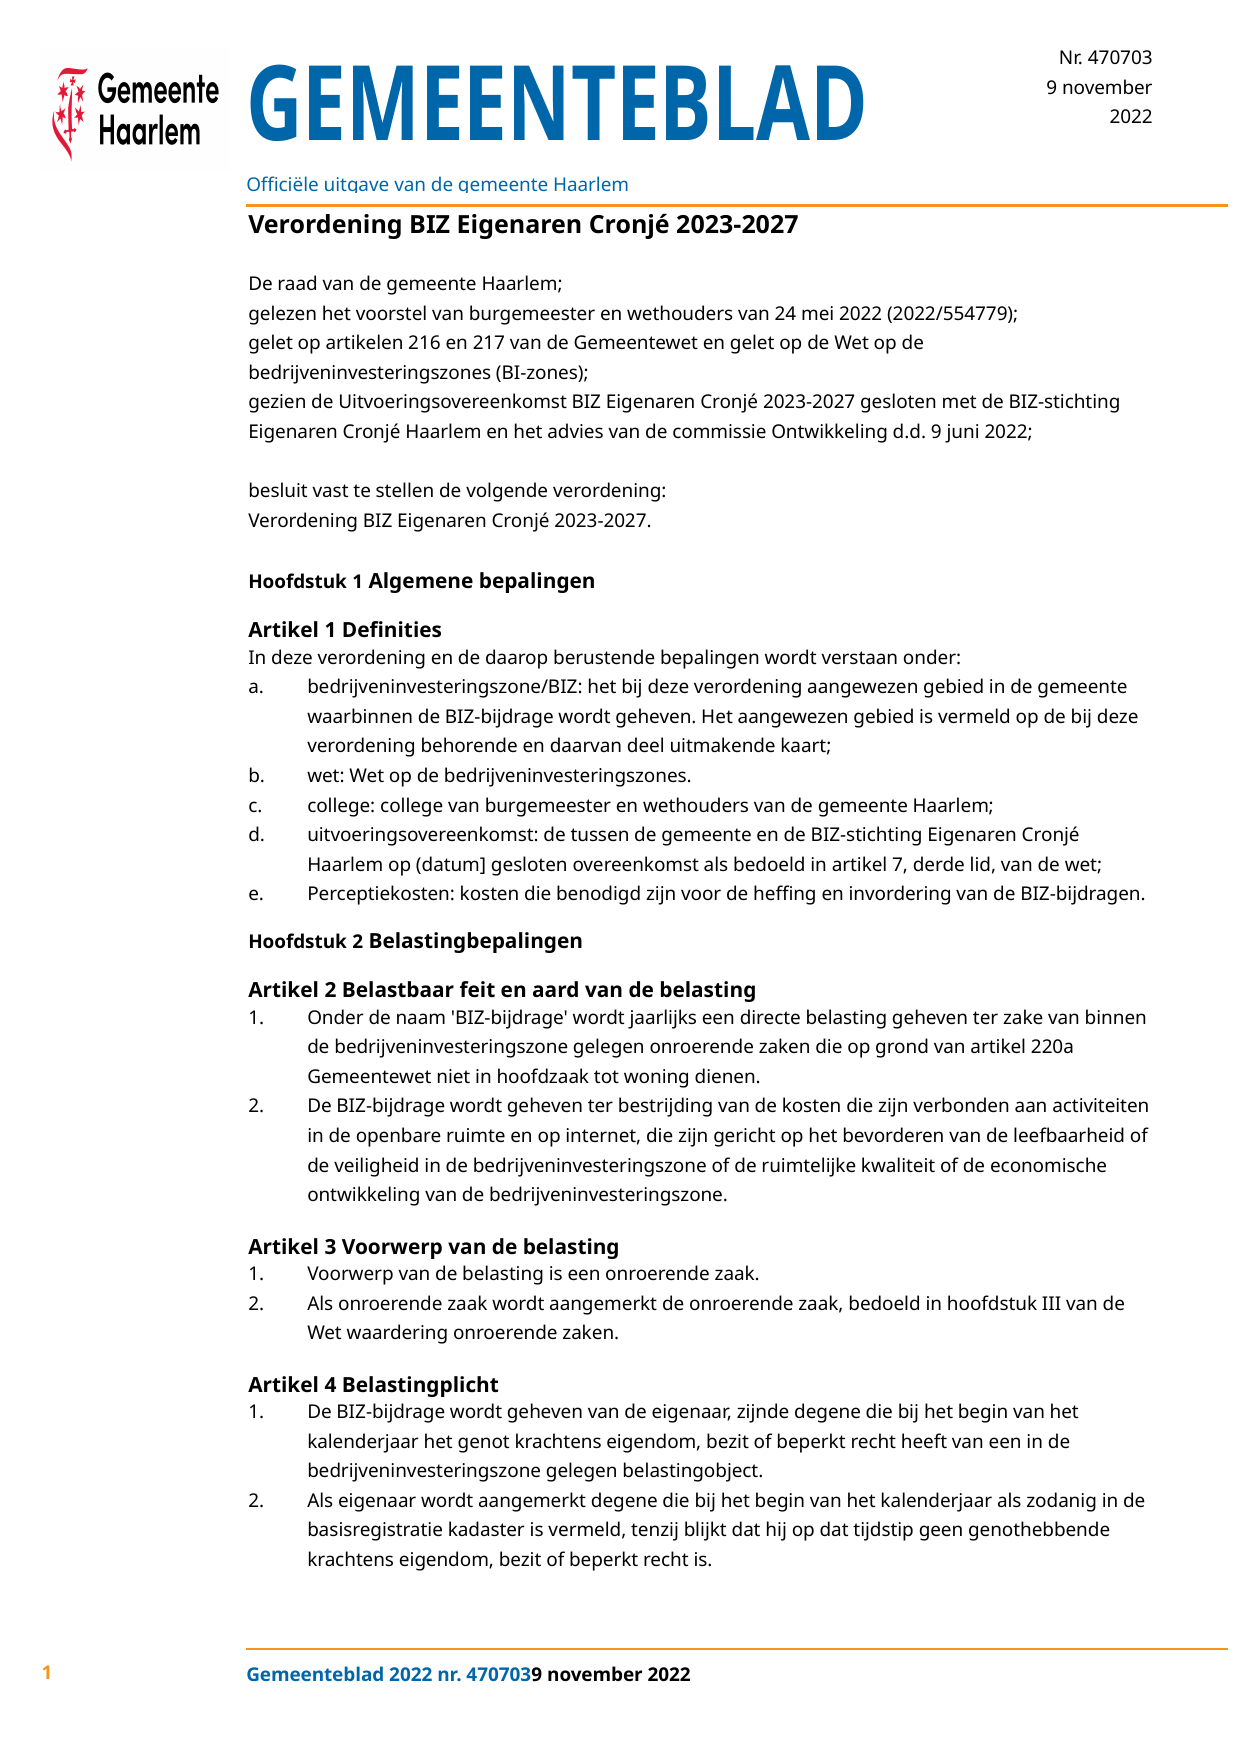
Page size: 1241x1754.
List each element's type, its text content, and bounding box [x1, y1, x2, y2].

text gezien de Uitvoeringsovereenkomst BIZ Eigenaren Cronjé 2023-2027 gesloten met de BIZ-stichting Eigenaren Cronjé Haarlem en het advies van de commissie Ontwikkeling d.d. 9 juni 2022; [248, 389, 1152, 444]
text Hoofdstuk 1 Algemene bepalingen [248, 566, 1152, 594]
list Perceptiekosten: kosten die benodigd zijn voor de heffing en invordering van de BIZ-bijdragen. [248, 881, 1152, 906]
list Als eigenaar wordt aangemerkt degene die bij het begin van het kalenderjaar als zodanig in de basisregistratie kadaster is vermeld, tenzij blijkt dat hij op dat tijdstip geen genothebbende krachtens eigendom, bezit of beperkt recht is. [248, 1487, 1152, 1572]
list De BIZ-bijdrage wordt geheven van de eigenaar, zijnde degene die bij het begin van het kalenderjaar het genot krachtens eigendom, bezit of beperkt recht heeft van een in de bedrijveninvesteringszone gelegen belastingobject. [248, 1398, 1152, 1483]
text besluit vast te stellen de volgende verordening: [248, 477, 1152, 503]
text gelezen het voorstel van burgemeester en wethouders van 24 mei 2022 (2022/554779); [248, 300, 1152, 326]
text De raad van de gemeente Haarlem; [248, 270, 1152, 296]
text Artikel 4 Belastingplicht [248, 1370, 1152, 1398]
text Hoofdstuk 2 Belastingbepalingen [248, 926, 1152, 954]
list Onder de naam 'BIZ-bijdrage' wordt jaarlijks een directe belasting geheven ter zake van binnen de bedrijveninvesteringszone gelegen onroerende zaken die op grond van artikel 220a Gemeentewet niet in hoofdzaak tot woning dienen. [248, 1004, 1152, 1089]
list Als onroerende zaak wordt aangemerkt de onroerende zaak, bedoeld in hoofdstuk III van de Wet waardering onroerende zaken. [248, 1290, 1152, 1345]
text In deze verordening en de daarop berustende bepalingen wordt verstaan onder: [248, 644, 1152, 669]
picture [41, 47, 231, 172]
list bedrijveninvesteringszone/BIZ: het bij deze verordening aangewezen gebied in de gemeente waarbinnen de BIZ-bijdrage wordt geheven. Het aangewezen gebied is vermeld op de bij deze verordening behorende en daarvan deel uitmakende kaart; [248, 673, 1152, 758]
text Verordening BIZ Eigenaren Cronjé 2023-2027 [248, 207, 1152, 241]
list uitvoeringsovereenkomst: de tussen de gemeente en de BIZ-stichting Eigenaren Cronjé Haarlem op (datum] gesloten overeenkomst als bedoeld in artikel 7, derde lid, van de wet; [248, 821, 1152, 877]
text Verordening BIZ Eigenaren Cronjé 2023-2027. [248, 507, 1152, 533]
list wet: Wet op de bedrijveninvesteringszones. [248, 762, 1152, 788]
text gelet op artikelen 216 en 217 van de Gemeentewet en gelet op de Wet op de bedrijveninvesteringszones (BI-zones); [248, 329, 1152, 385]
text Artikel 2 Belastbaar feit en aard van de belasting [248, 975, 1152, 1004]
list De BIZ-bijdrage wordt geheven ter bestrijding van de kosten die zijn verbonden aan activiteiten in de openbare ruimte en op internet, die zijn gericht op het bevorderen van de leefbaarheid of de veiligheid in de bedrijveninvesteringszone of de ruimtelijke kwaliteit of de economische ontwikkeling van de bedrijveninvesteringszone. [248, 1093, 1152, 1207]
text Artikel 3 Voorwerp van de belasting [248, 1232, 1152, 1260]
text Artikel 1 Definities [248, 615, 1152, 644]
list Voorwerp van de belasting is een onroerende zaak. [248, 1260, 1152, 1286]
list college: college van burgemeester en wethouders van de gemeente Haarlem; [248, 792, 1152, 817]
